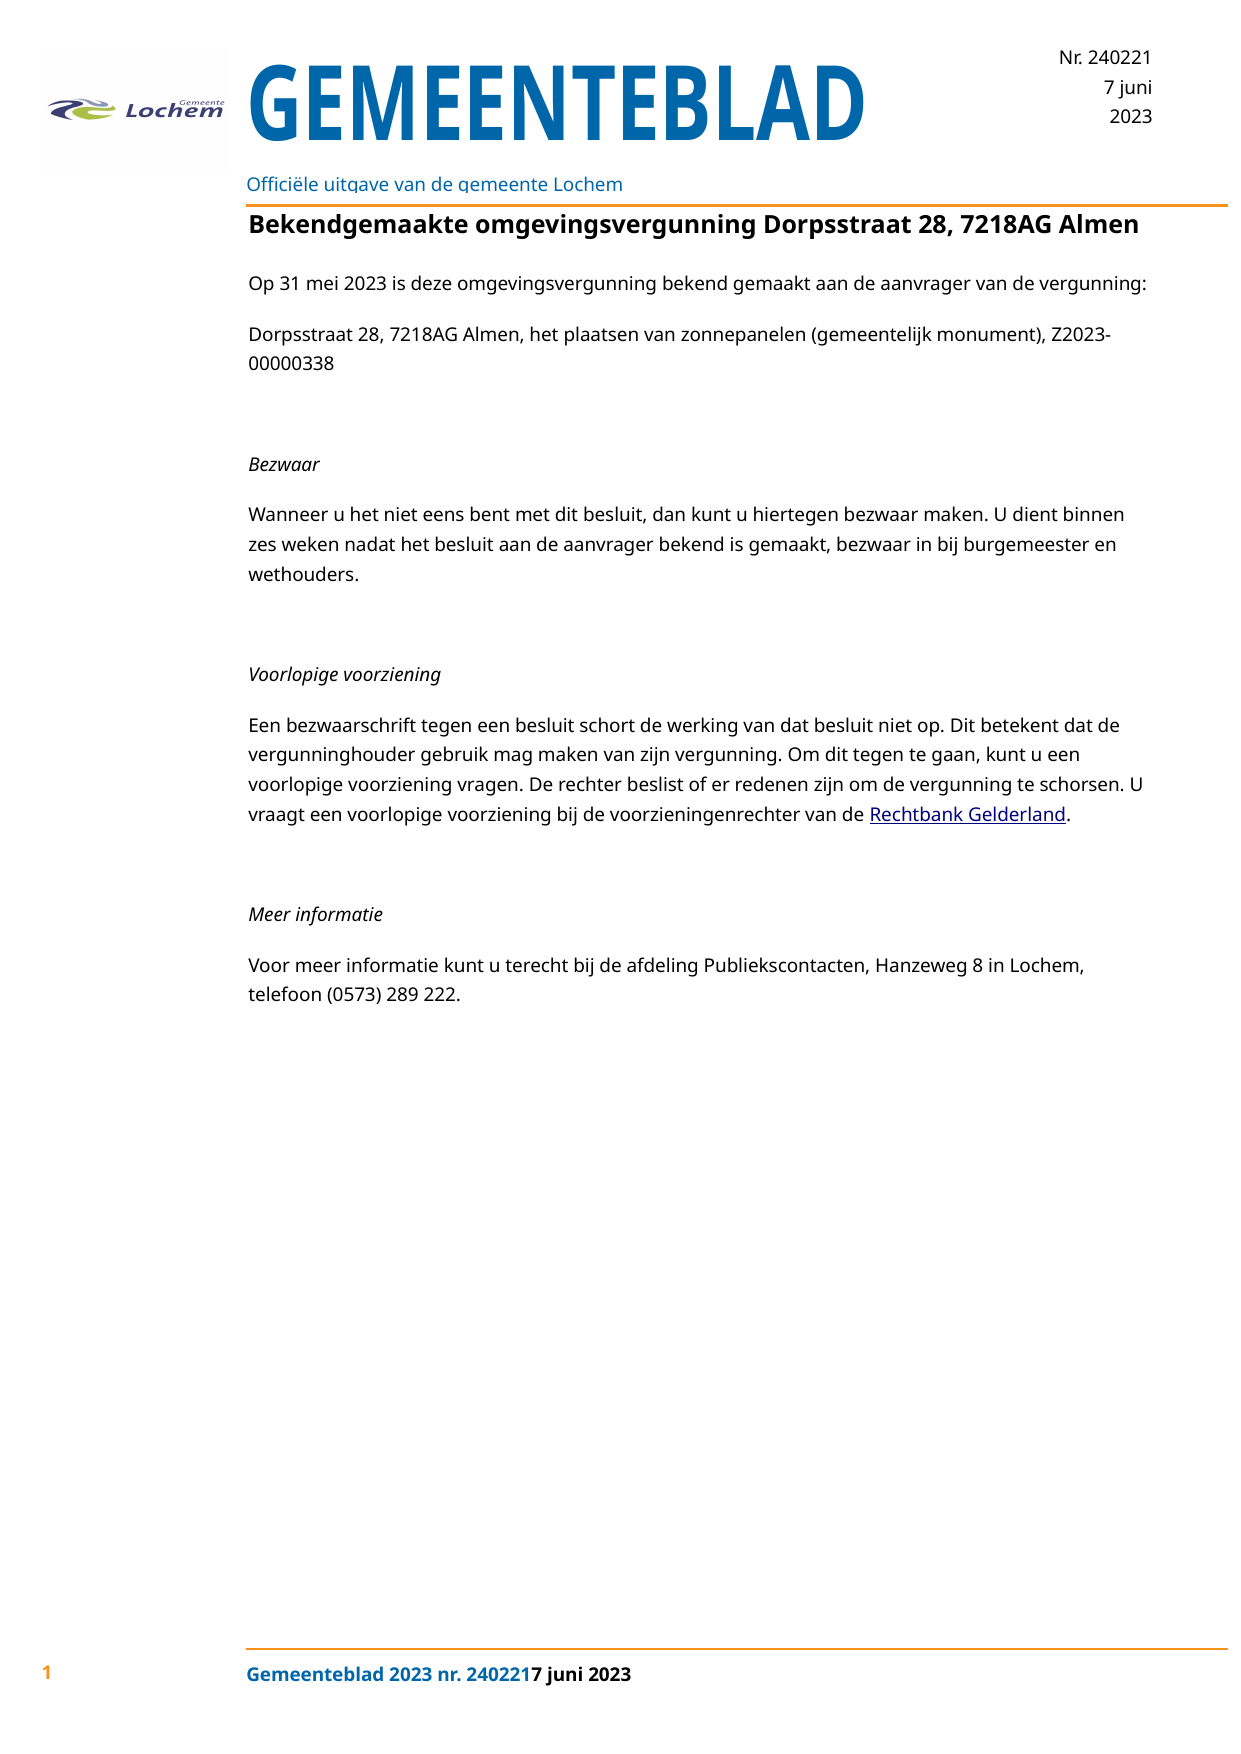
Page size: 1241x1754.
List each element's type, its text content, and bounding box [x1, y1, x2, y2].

text Op 31 mei 2023 is deze omgevingsvergunning bekend gemaakt aan de aanvrager van de vergunning: [248, 270, 1152, 296]
text Dorpsstraat 28, 7218AG Almen, het plaatsen van zonnepanelen (gemeentelijk monument), Z2023-00000338 [248, 321, 1152, 376]
text Meer informatie [248, 902, 1152, 927]
text Bekendgemaakte omgevingsvergunning Dorpsstraat 28, 7218AG Almen [248, 207, 1152, 241]
text Een bezwaarschrift tegen een besluit schort de werking van dat besluit niet op. Dit betekent dat de vergunninghouder gebruik mag maken van zijn vergunning. Om dit tegen te gaan, kunt u een voorlopige voorziening vragen. De rechter beslist of er redenen zijn om de vergunning te schorsen. U vraagt een voorlopige voorziening bij de voorzieningenrechter van de Rechtbank Gelderland. [248, 712, 1152, 826]
text Wanneer u het niet eens bent met dit besluit, dan kunt u hiertegen bezwaar maken. U dient binnen zes weken nadat het besluit aan de aanvrager bekend is gemaakt, bezwaar in bij burgemeester en wethouders. [248, 502, 1152, 586]
picture [41, 47, 231, 172]
text Voorlopige voorziening [248, 662, 1152, 687]
text Voor meer informatie kunt u terecht bij de afdeling Publiekscontacten, Hanzeweg 8 in Lochem, telefoon (0573) 289 222. [248, 952, 1152, 1007]
text Bezwaar [248, 451, 1152, 477]
